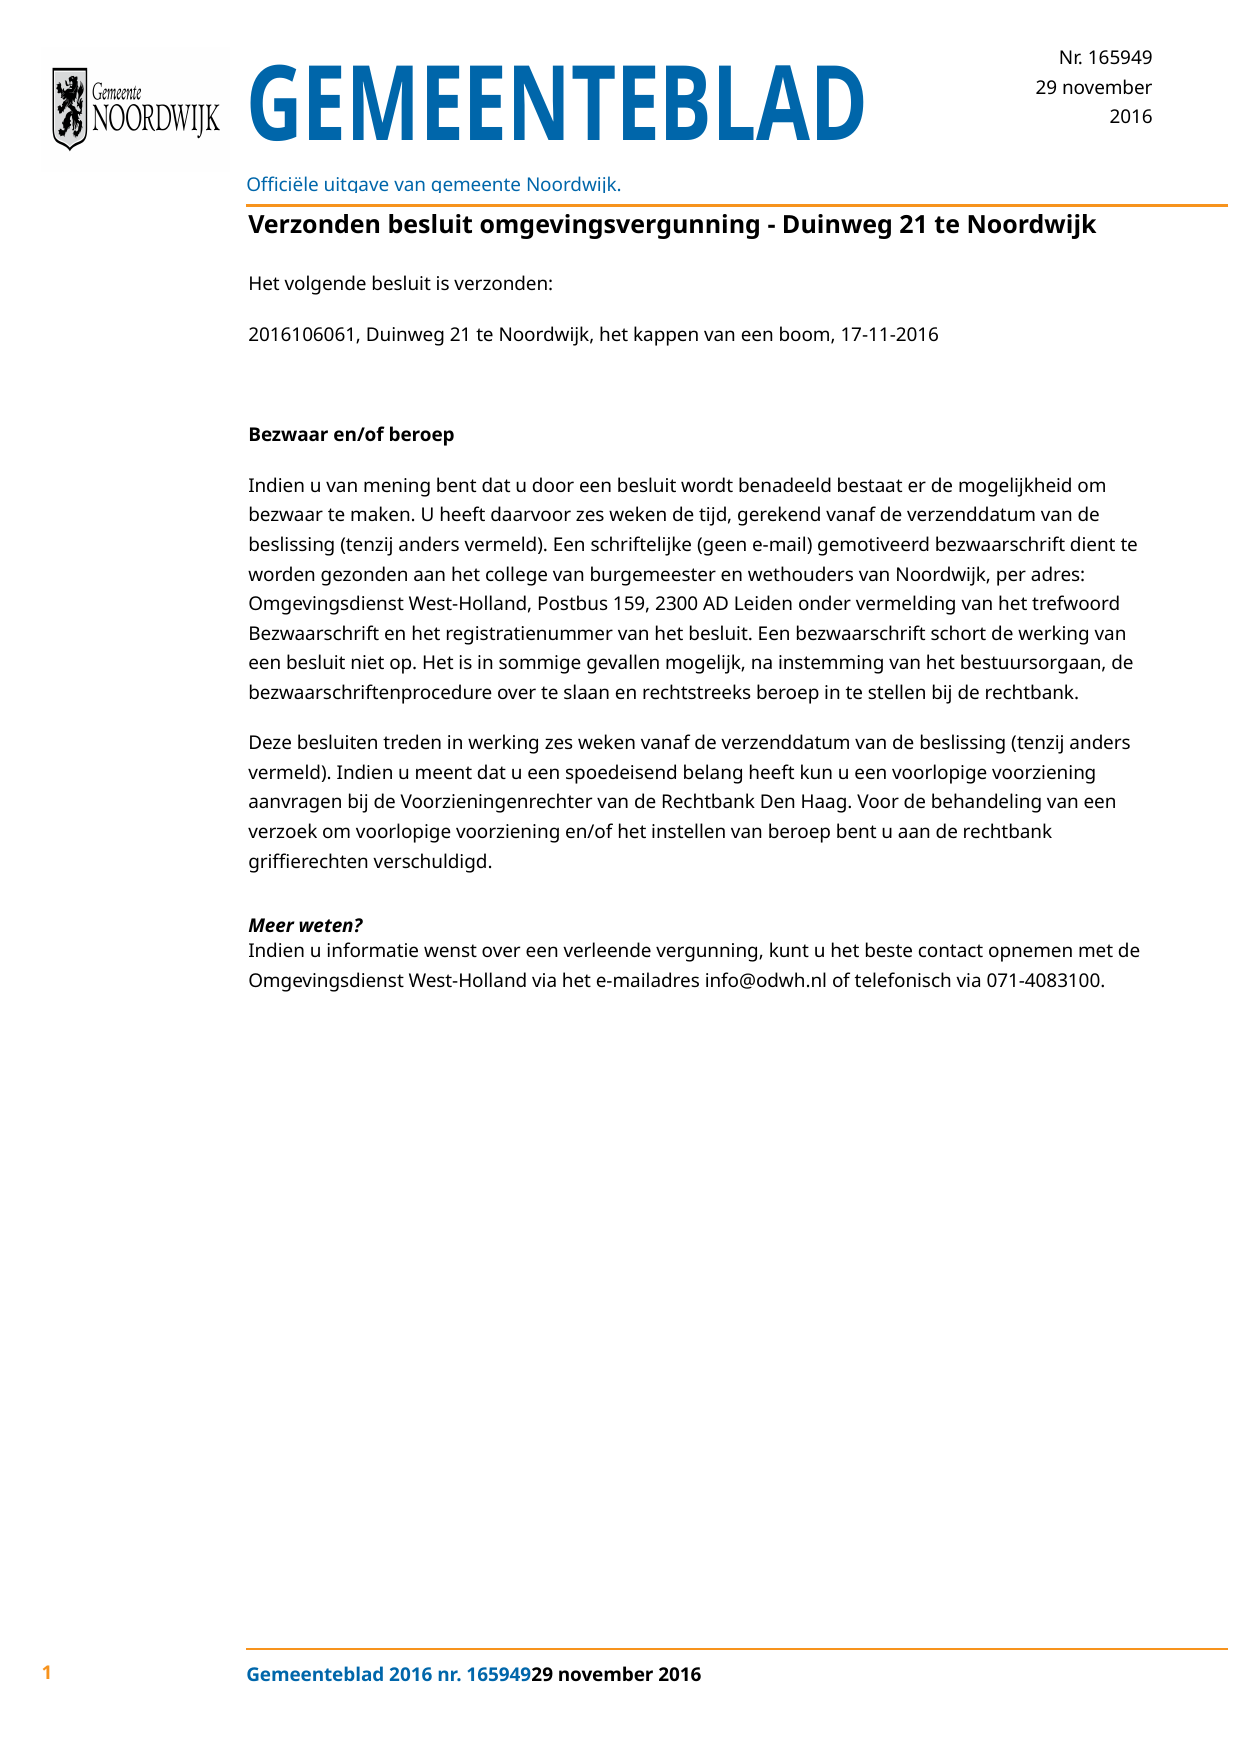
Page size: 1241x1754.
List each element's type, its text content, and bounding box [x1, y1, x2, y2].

picture [41, 47, 231, 172]
text Het volgende besluit is verzonden: [248, 270, 1152, 296]
text 2016106061, Duinweg 21 te Noordwijk, het kappen van een boom, 17-11-2016 [248, 321, 1152, 346]
text Indien u van mening bent dat u door een besluit wordt benadeeld bestaat er de mogelijkheid om bezwaar te maken. U heeft daarvoor zes weken de tijd, gerekend vanaf de verzenddatum van de beslissing (tenzij anders vermeld). Een schriftelijke (geen e-mail) gemotiveerd bezwaarschrift dient te worden gezonden aan het college van burgemeester en wethouders van Noordwijk, per adres: Omgevingsdienst West-Holland, Postbus 159, 2300 AD Leiden onder vermelding van het trefwoord Bezwaarschrift en het registratienummer van het besluit. Een bezwaarschrift schort de werking van een besluit niet op. Het is in sommige gevallen mogelijk, na instemming van het bestuursorgaan, de bezwaarschriftenprocedure over te slaan en rechtstreeks beroep in te stellen bij de rechtbank. [248, 472, 1152, 705]
text Indien u informatie wenst over een verleende vergunning, kunt u het beste contact opnemen met de Omgevingsdienst West-Holland via het e-mailadres info@odwh.nl of telefonisch via 071-4083100. [248, 937, 1152, 993]
text Verzonden besluit omgevingsvergunning - Duinweg 21 te Noordwijk [248, 207, 1152, 241]
text Deze besluiten treden in werking zes weken vanaf de verzenddatum van de beslissing (tenzij anders vermeld). Indien u meent dat u een spoedeisend belang heeft kun u een voorlopige voorziening aanvragen bij de Voorzieningenrechter van de Rechtbank Den Haag. Voor de behandeling van een verzoek om voorlopige voorziening en/of het instellen van beroep bent u aan de rechtbank griffierechten verschuldigd. [248, 729, 1152, 873]
text Meer weten? [248, 912, 1152, 937]
text Bezwaar en/of beroep [248, 422, 1152, 447]
